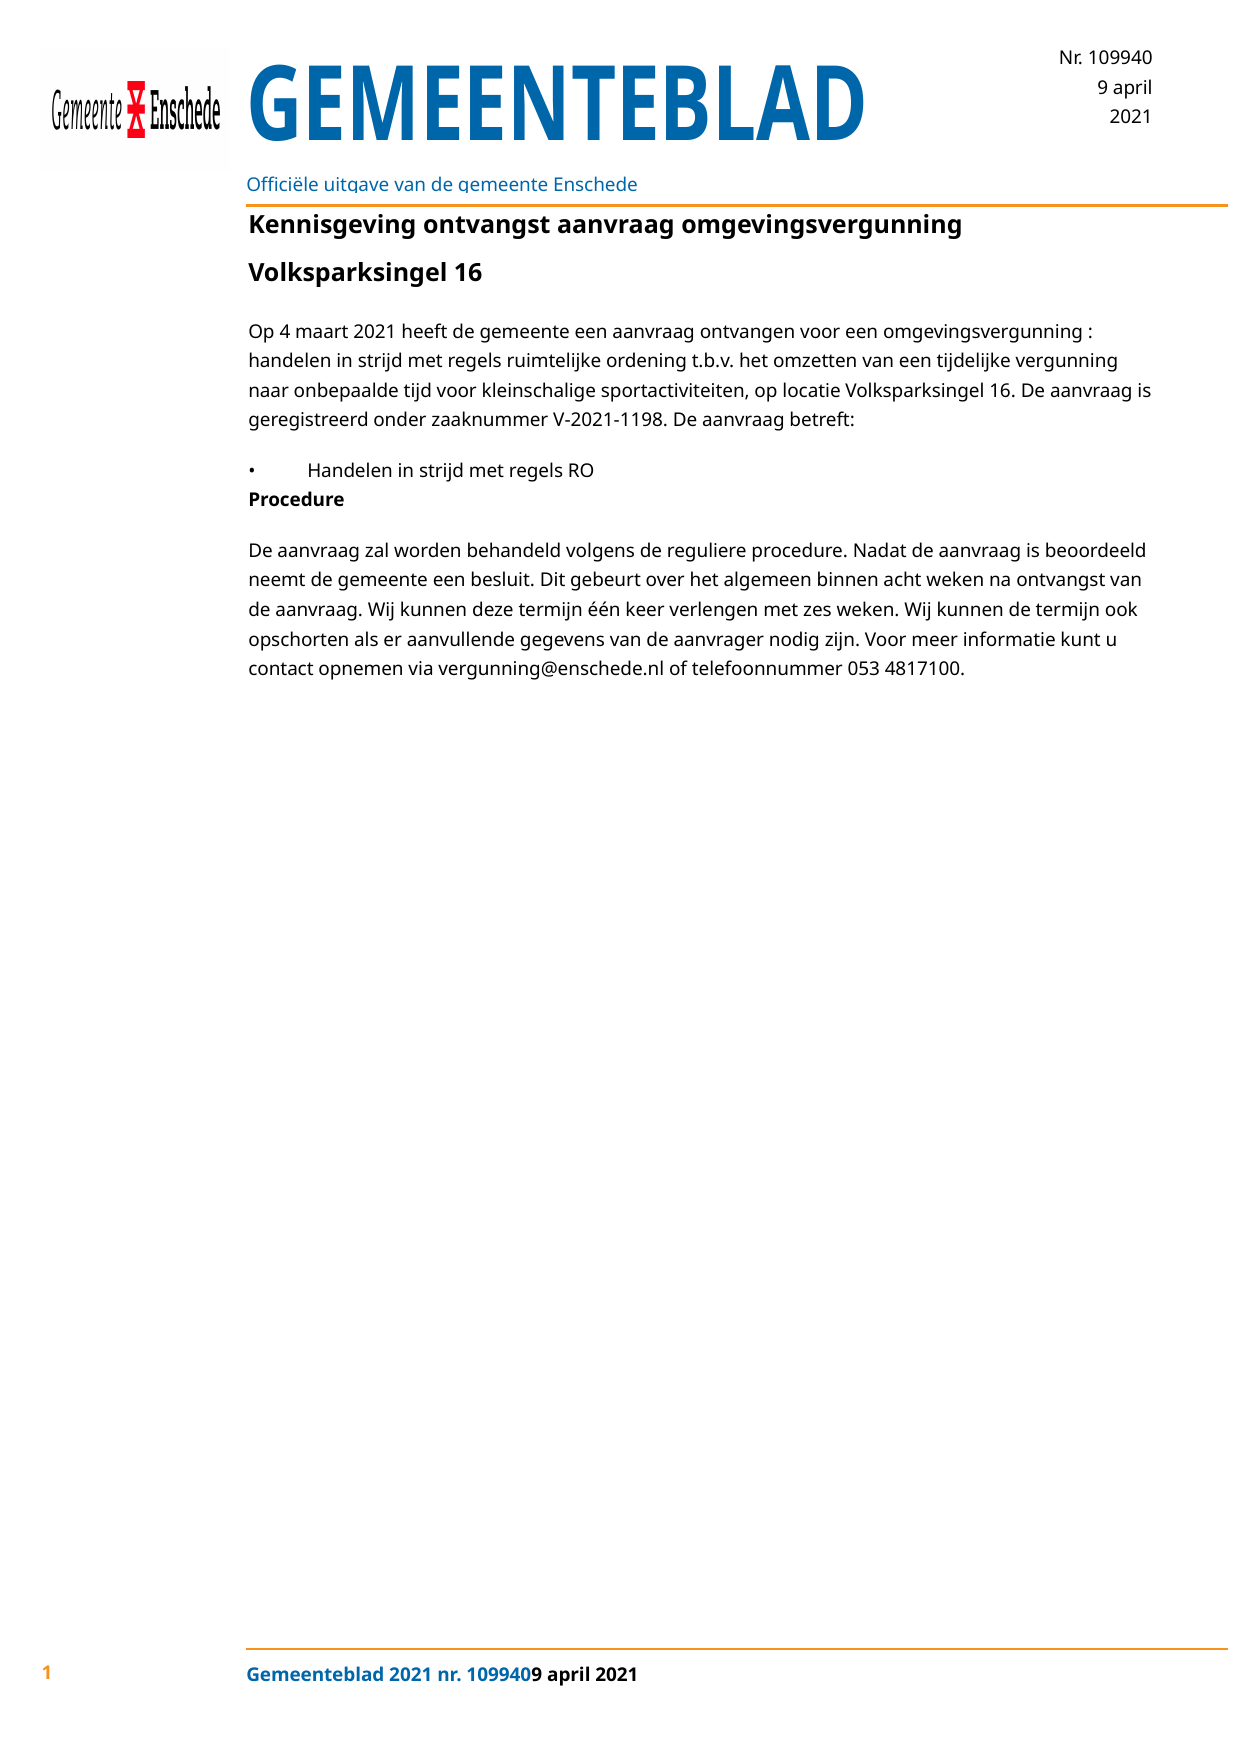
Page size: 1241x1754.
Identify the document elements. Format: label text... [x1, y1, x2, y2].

picture [41, 47, 231, 172]
list Handelen in strijd met regels RO [248, 457, 1152, 483]
text Op 4 maart 2021 heeft de gemeente een aanvraag ontvangen voor een omgevingsvergunning : handelen in strijd met regels ruimtelijke ordening t.b.v. het omzetten van een tijdelijke vergunning naar onbepaalde tijd voor kleinschalige sportactiviteiten, op locatie Volksparksingel 16. De aanvraag is geregistreerd onder zaaknummer V-2021-1198. De aanvraag betreft: [248, 318, 1152, 432]
text Kennisgeving ontvangst aanvraag omgevingsvergunning Volksparksingel 16 [248, 207, 1152, 288]
text De aanvraag zal worden behandeld volgens de reguliere procedure. Nadat de aanvraag is beoordeeld neemt de gemeente een besluit. Dit gebeurt over het algemeen binnen acht weken na ontvangst van de aanvraag. Wij kunnen deze termijn één keer verlengen met zes weken. Wij kunnen de termijn ook opschorten als er aanvullende gegevens van de aanvrager nodig zijn. Voor meer informatie kunt u contact opnemen via vergunning@enschede.nl of telefoonnummer 053 4817100. [248, 537, 1152, 681]
text Procedure [248, 487, 1152, 512]
